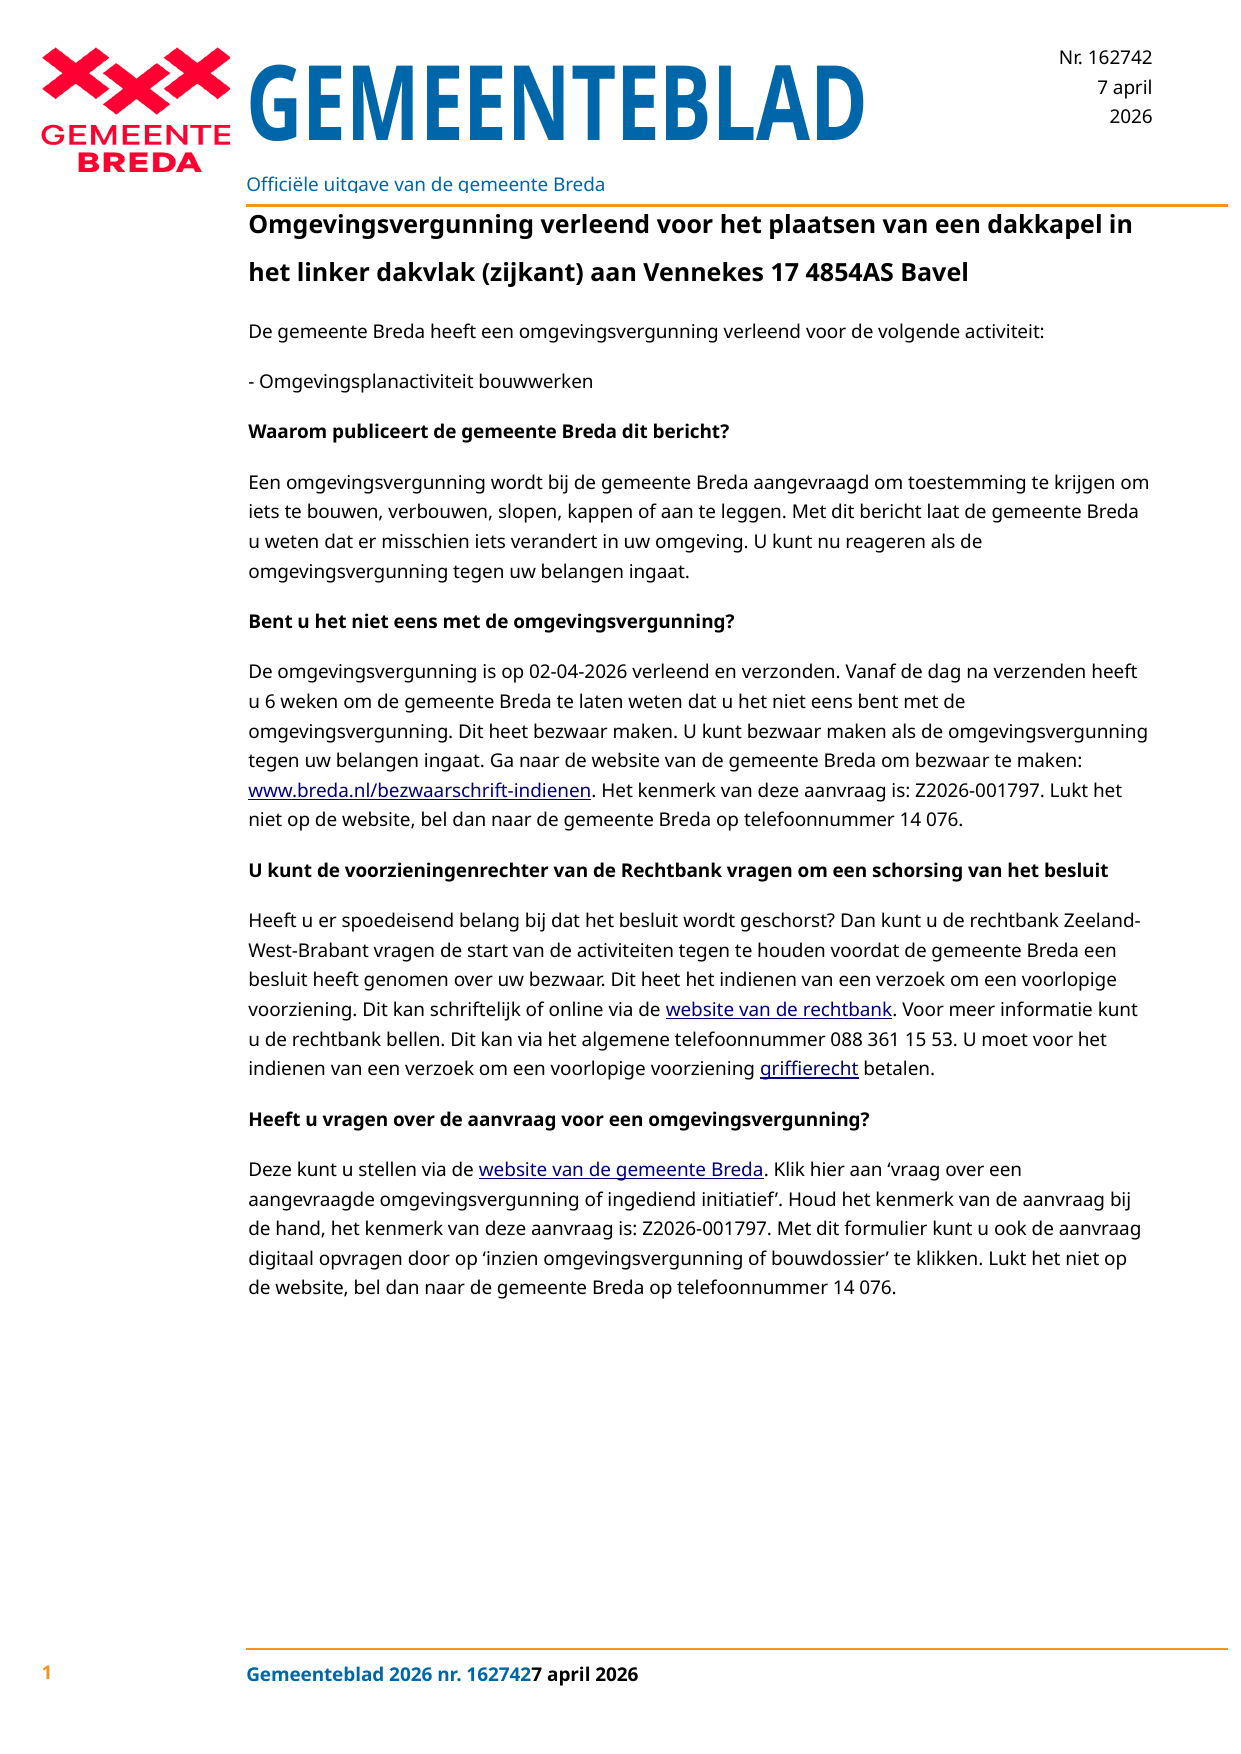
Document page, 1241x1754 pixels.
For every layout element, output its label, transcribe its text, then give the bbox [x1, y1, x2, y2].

text Een omgevingsvergunning wordt bij de gemeente Breda aangevraagd om toestemming te krijgen om iets te bouwen, verbouwen, slopen, kappen of aan te leggen. Met dit bericht laat de gemeente Breda u weten dat er misschien iets verandert in uw omgeving. U kunt nu reageren als de omgevingsvergunning tegen uw belangen ingaat. [248, 469, 1152, 584]
text Bent u het niet eens met de omgevingsvergunning? [248, 608, 1152, 634]
picture [41, 47, 231, 172]
text - Omgevingsplanactiviteit bouwwerken [248, 368, 1152, 394]
text Omgevingsvergunning verleend voor het plaatsen van een dakkapel in het linker dakvlak (zijkant) aan Vennekes 17 4854AS Bavel [248, 207, 1152, 288]
text Heeft u er spoedeisend belang bij dat het besluit wordt geschorst? Dan kunt u de rechtbank Zeeland-West-Brabant vragen de start van de activiteiten tegen te houden voordat de gemeente Breda een besluit heeft genomen over uw bezwaar. Dit heet het indienen van een verzoek om een voorlopige voorziening. Dit kan schriftelijk of online via de website van de rechtbank. Voor meer informatie kunt u de rechtbank bellen. Dit kan via het algemene telefoonnummer 088 361 15 53. U moet voor het indienen van een verzoek om een voorlopige voorziening griffierecht betalen. [248, 907, 1152, 1081]
text De omgevingsvergunning is op 02-04-2026 verleend en verzonden. Vanaf de dag na verzenden heeft u 6 weken om de gemeente Breda te laten weten dat u het niet eens bent met de omgevingsvergunning. Dit heet bezwaar maken. U kunt bezwaar maken als de omgevingsvergunning tegen uw belangen ingaat. Ga naar de website van de gemeente Breda om bezwaar te maken: www.breda.nl/bezwaarschrift-indienen. Het kenmerk van deze aanvraag is: Z2026-001797. Lukt het niet op de website, bel dan naar de gemeente Breda op telefoonnummer 14 076. [248, 659, 1152, 832]
text De gemeente Breda heeft een omgevingsvergunning verleend voor de volgende activiteit: [248, 318, 1152, 344]
text Waarom publiceert de gemeente Breda dit bericht? [248, 419, 1152, 444]
text Deze kunt u stellen via de website van de gemeente Breda. Klik hier aan ‘vraag over een aangevraagde omgevingsvergunning of ingediend initiatief’. Houd het kenmerk van de aanvraag bij de hand, het kenmerk van deze aanvraag is: Z2026-001797. Met dit formulier kunt u ook de aanvraag digitaal opvragen door op ‘inzien omgevingsvergunning of bouwdossier’ te klikken. Lukt het niet op de website, bel dan naar de gemeente Breda op telefoonnummer 14 076. [248, 1156, 1152, 1300]
text Heeft u vragen over de aanvraag voor een omgevingsvergunning? [248, 1106, 1152, 1132]
text U kunt de voorzieningenrechter van de Rechtbank vragen om een schorsing van het besluit [248, 857, 1152, 883]
